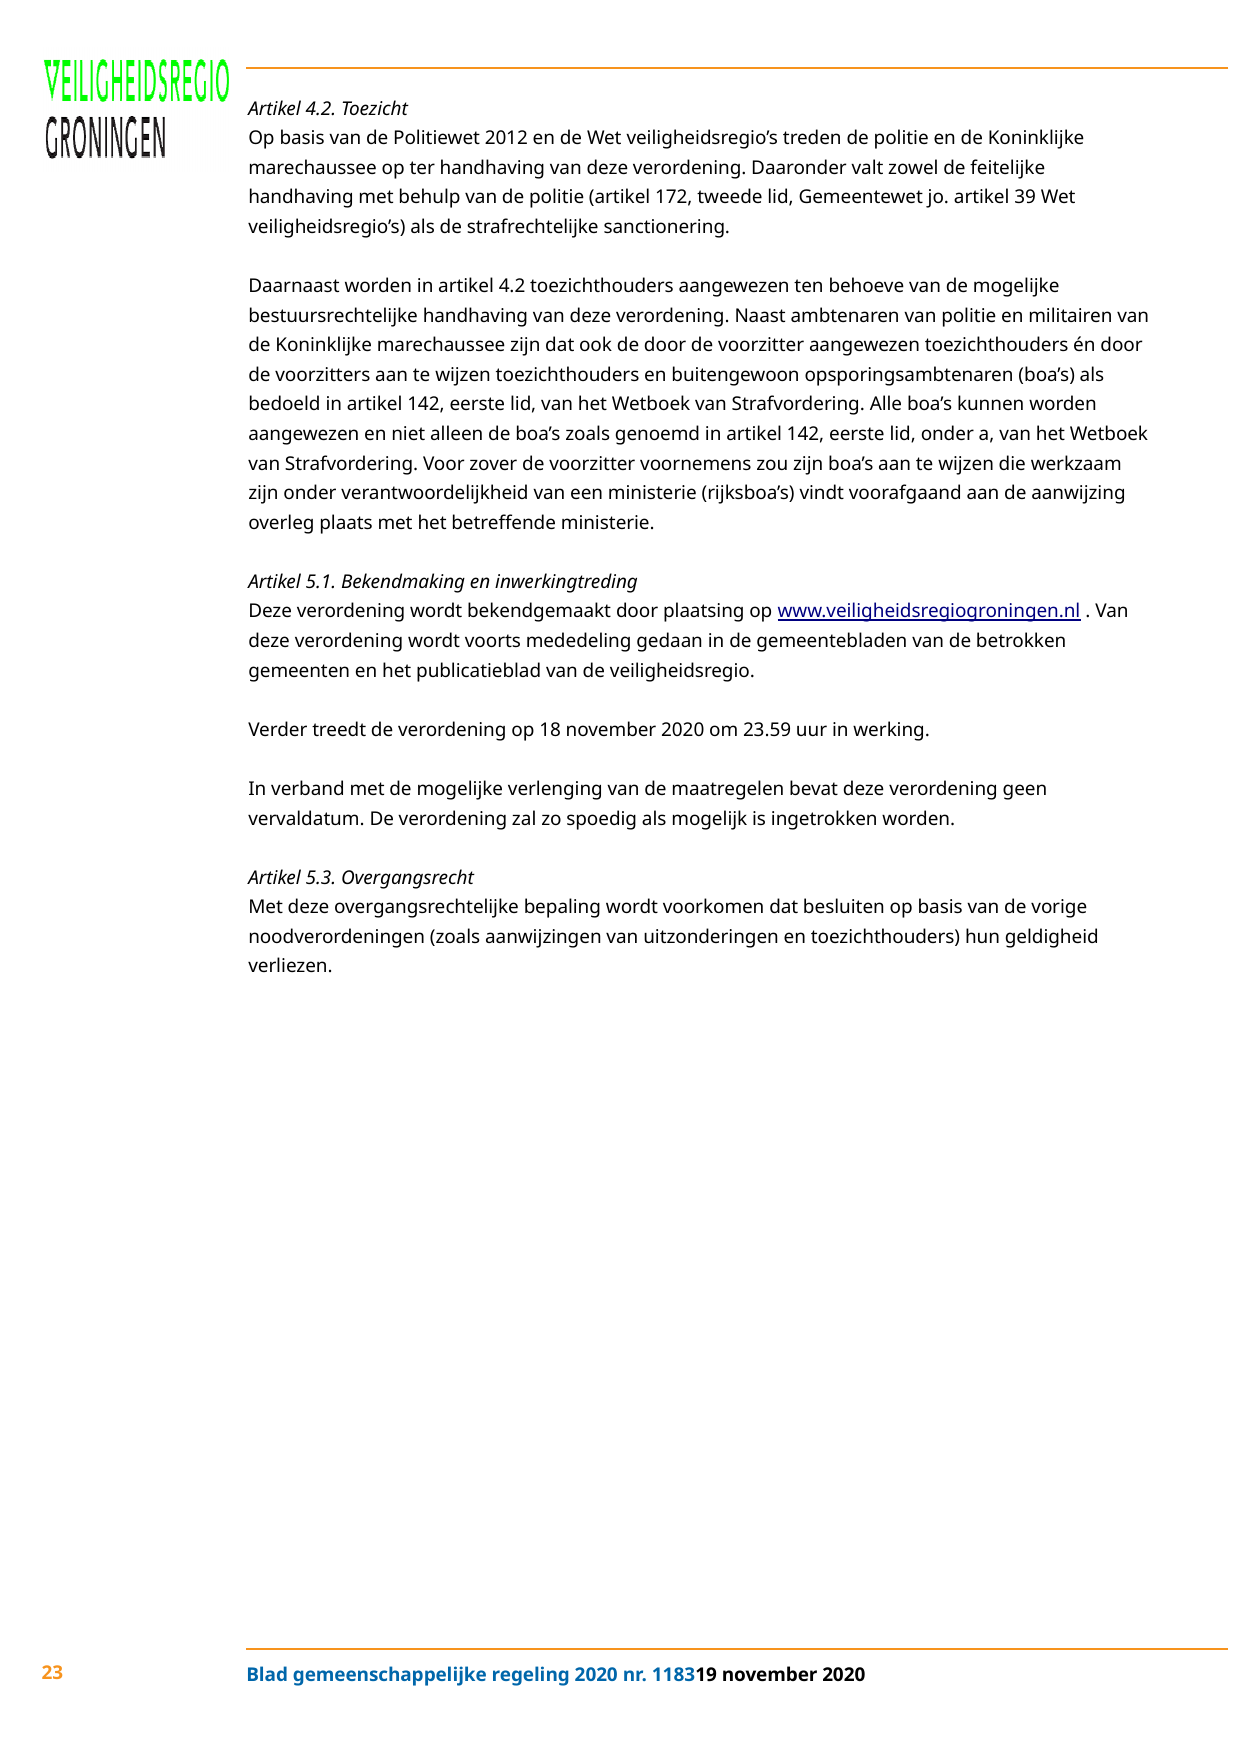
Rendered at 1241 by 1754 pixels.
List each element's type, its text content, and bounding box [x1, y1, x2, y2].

text Daarnaast worden in artikel 4.2 toezichthouders aangewezen ten behoeve van de mogelijke bestuursrechtelijke handhaving van deze verordening. Naast ambtenaren van politie en militairen van de Koninklijke marechaussee zijn dat ook de door de voorzitter aangewezen toezichthouders én door de voorzitters aan te wijzen toezichthouders en buitengewoon opsporingsambtenaren (boa’s) als bedoeld in artikel 142, eerste lid, van het Wetboek van Strafvordering. Alle boa’s kunnen worden aangewezen en niet alleen de boa’s zoals genoemd in artikel 142, eerste lid, onder a, van het Wetboek van Strafvordering. Voor zover de voorzitter voornemens zou zijn boa’s aan te wijzen die werkzaam zijn onder verantwoordelijkheid van een ministerie (rijksboa’s) vindt voorafgaand aan de aanwijzing overleg plaats met het betreffende ministerie. [248, 272, 1152, 535]
text Deze verordening wordt bekendgemaakt door plaatsing op www.veiligheidsregiogroningen.nl . Van deze verordening wordt voorts mededeling gedaan in de gemeentebladen van de betrokken gemeenten en het publicatieblad van de veiligheidsregio. [248, 598, 1152, 683]
text Artikel 4.2. Toezicht [248, 95, 1152, 121]
text Artikel 5.1. Bekendmaking en inwerkingtreding [248, 568, 1152, 594]
picture [41, 47, 231, 172]
text Verder treedt de verordening op 18 november 2020 om 23.59 uur in werking. [248, 716, 1152, 742]
text In verband met de mogelijke verlenging van de maatregelen bevat deze verordening geen vervaldatum. De verordening zal zo spoedig als mogelijk is ingetrokken worden. [248, 775, 1152, 831]
text Met deze overgangsrechtelijke bepaling wordt voorkomen dat besluiten op basis van de vorige noodverordeningen (zoals aanwijzingen van uitzonderingen en toezichthouders) hun geldigheid verliezen. [248, 893, 1152, 978]
text Artikel 5.3. Overgangsrecht [248, 864, 1152, 890]
text Op basis van de Politiewet 2012 en de Wet veiligheidsregio’s treden de politie en de Koninklijke marechaussee op ter handhaving van deze verordening. Daaronder valt zowel de feitelijke handhaving met behulp van de politie (artikel 172, tweede lid, Gemeentewet jo. artikel 39 Wet veiligheidsregio’s) als de strafrechtelijke sanctionering. [248, 124, 1152, 239]
